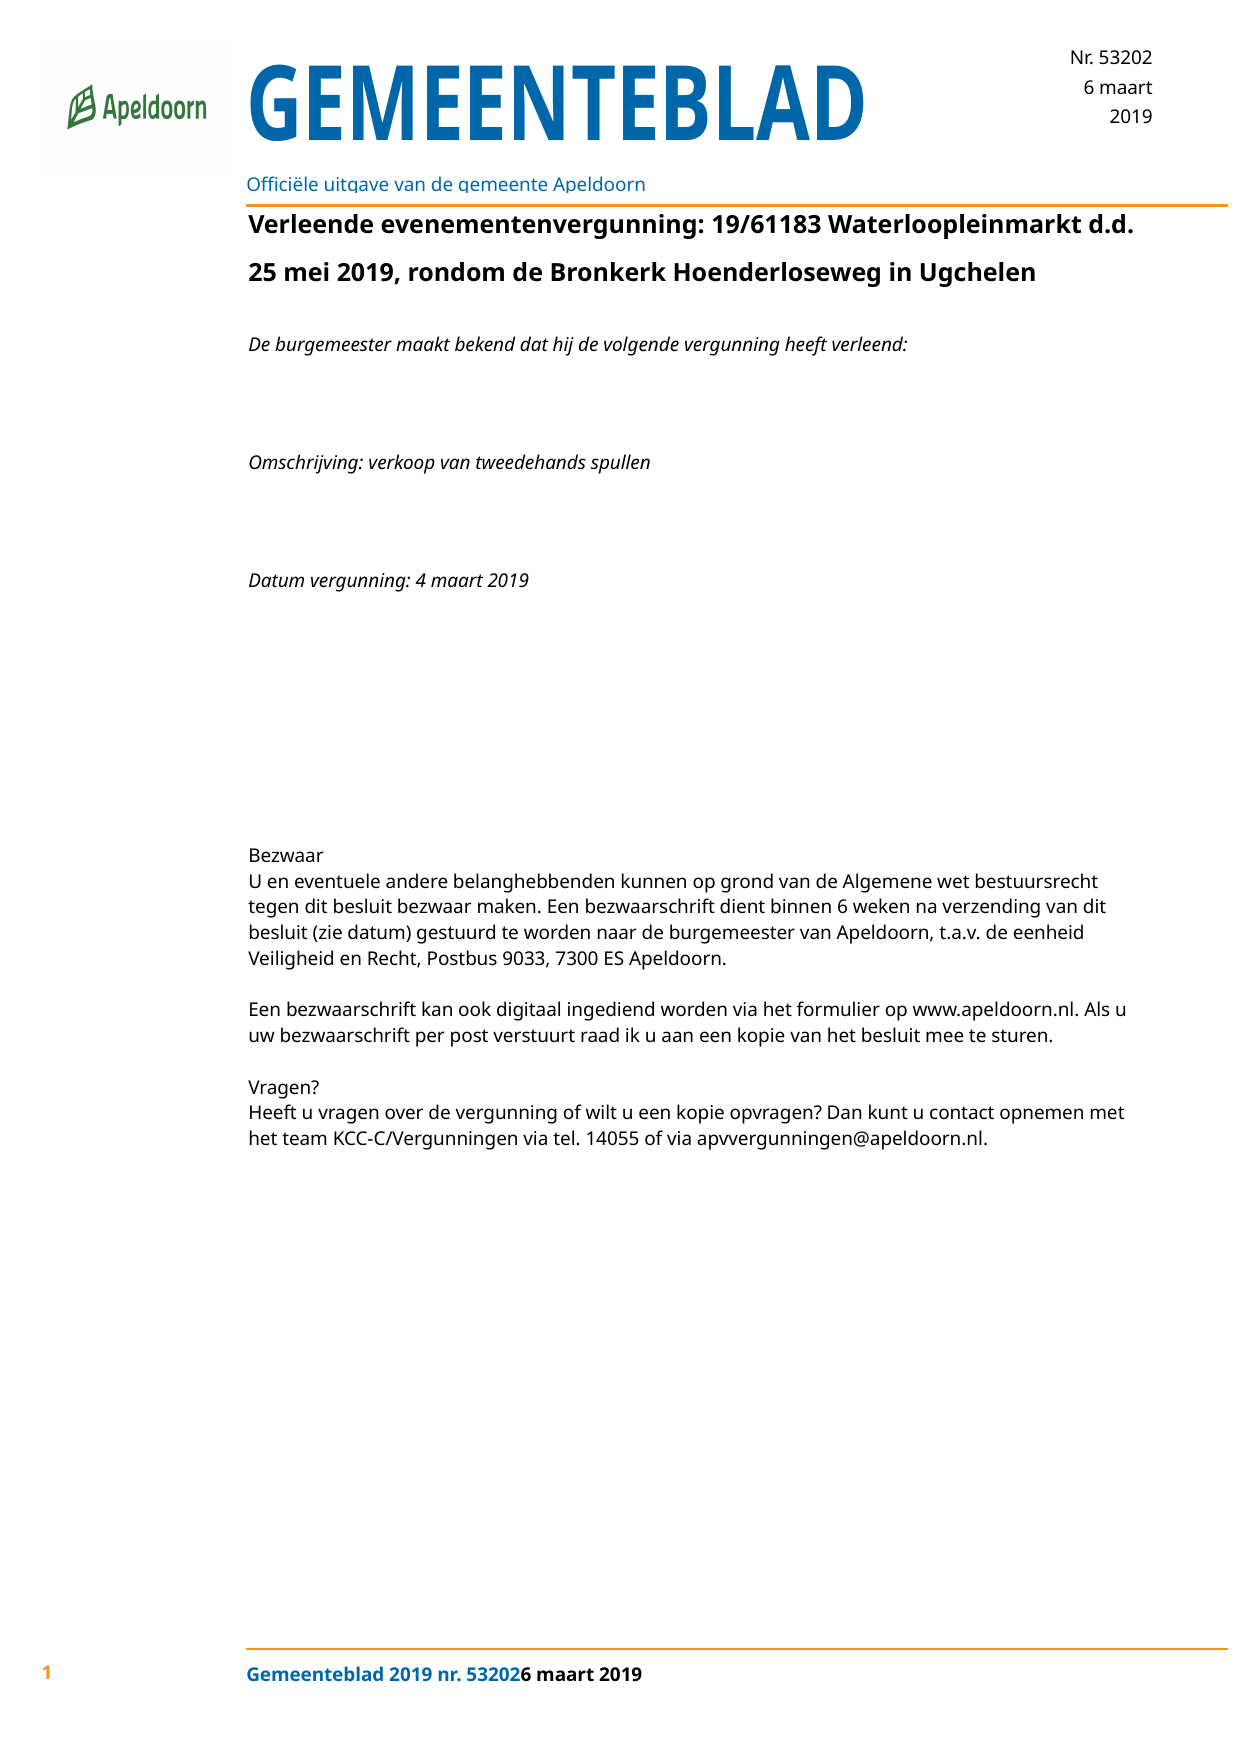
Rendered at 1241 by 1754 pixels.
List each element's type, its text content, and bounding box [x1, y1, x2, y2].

text Bezwaar [248, 842, 1152, 868]
text Heeft u vragen over de vergunning of wilt u een kopie opvragen? Dan kunt u contact opnemen met het team KCC-C/Vergunningen via tel. 14055 of via apvvergunningen@apeldoorn.nl. [248, 1099, 1152, 1151]
text Een bezwaarschrift kan ook digitaal ingediend worden via het formulier op www.apeldoorn.nl. Als u uw bezwaarschrift per post verstuurt raad ik u aan een kopie van het besluit mee te sturen. [248, 997, 1152, 1048]
text Omschrijving: verkoop van tweedehands spullen [248, 449, 1152, 475]
text De burgemeester maakt bekend dat hij de volgende vergunning heeft verleend: [248, 331, 1152, 357]
picture [41, 47, 231, 172]
text U en eventuele andere belanghebbenden kunnen op grond van de Algemene wet bestuursrecht tegen dit besluit bezwaar maken. Een bezwaarschrift dient binnen 6 weken na verzending van dit besluit (zie datum) gestuurd te worden naar de burgemeester van Apeldoorn, t.a.v. de eenheid Veiligheid en Recht, Postbus 9033, 7300 ES Apeldoorn. [248, 868, 1152, 971]
text Verleende evenementenvergunning: 19/61183 Waterloopleinmarkt d.d. 25 mei 2019, rondom de Bronkerk Hoenderloseweg in Ugchelen [248, 207, 1152, 288]
text Datum vergunning: 4 maart 2019 [248, 567, 1152, 593]
text Vragen? [248, 1074, 1152, 1099]
